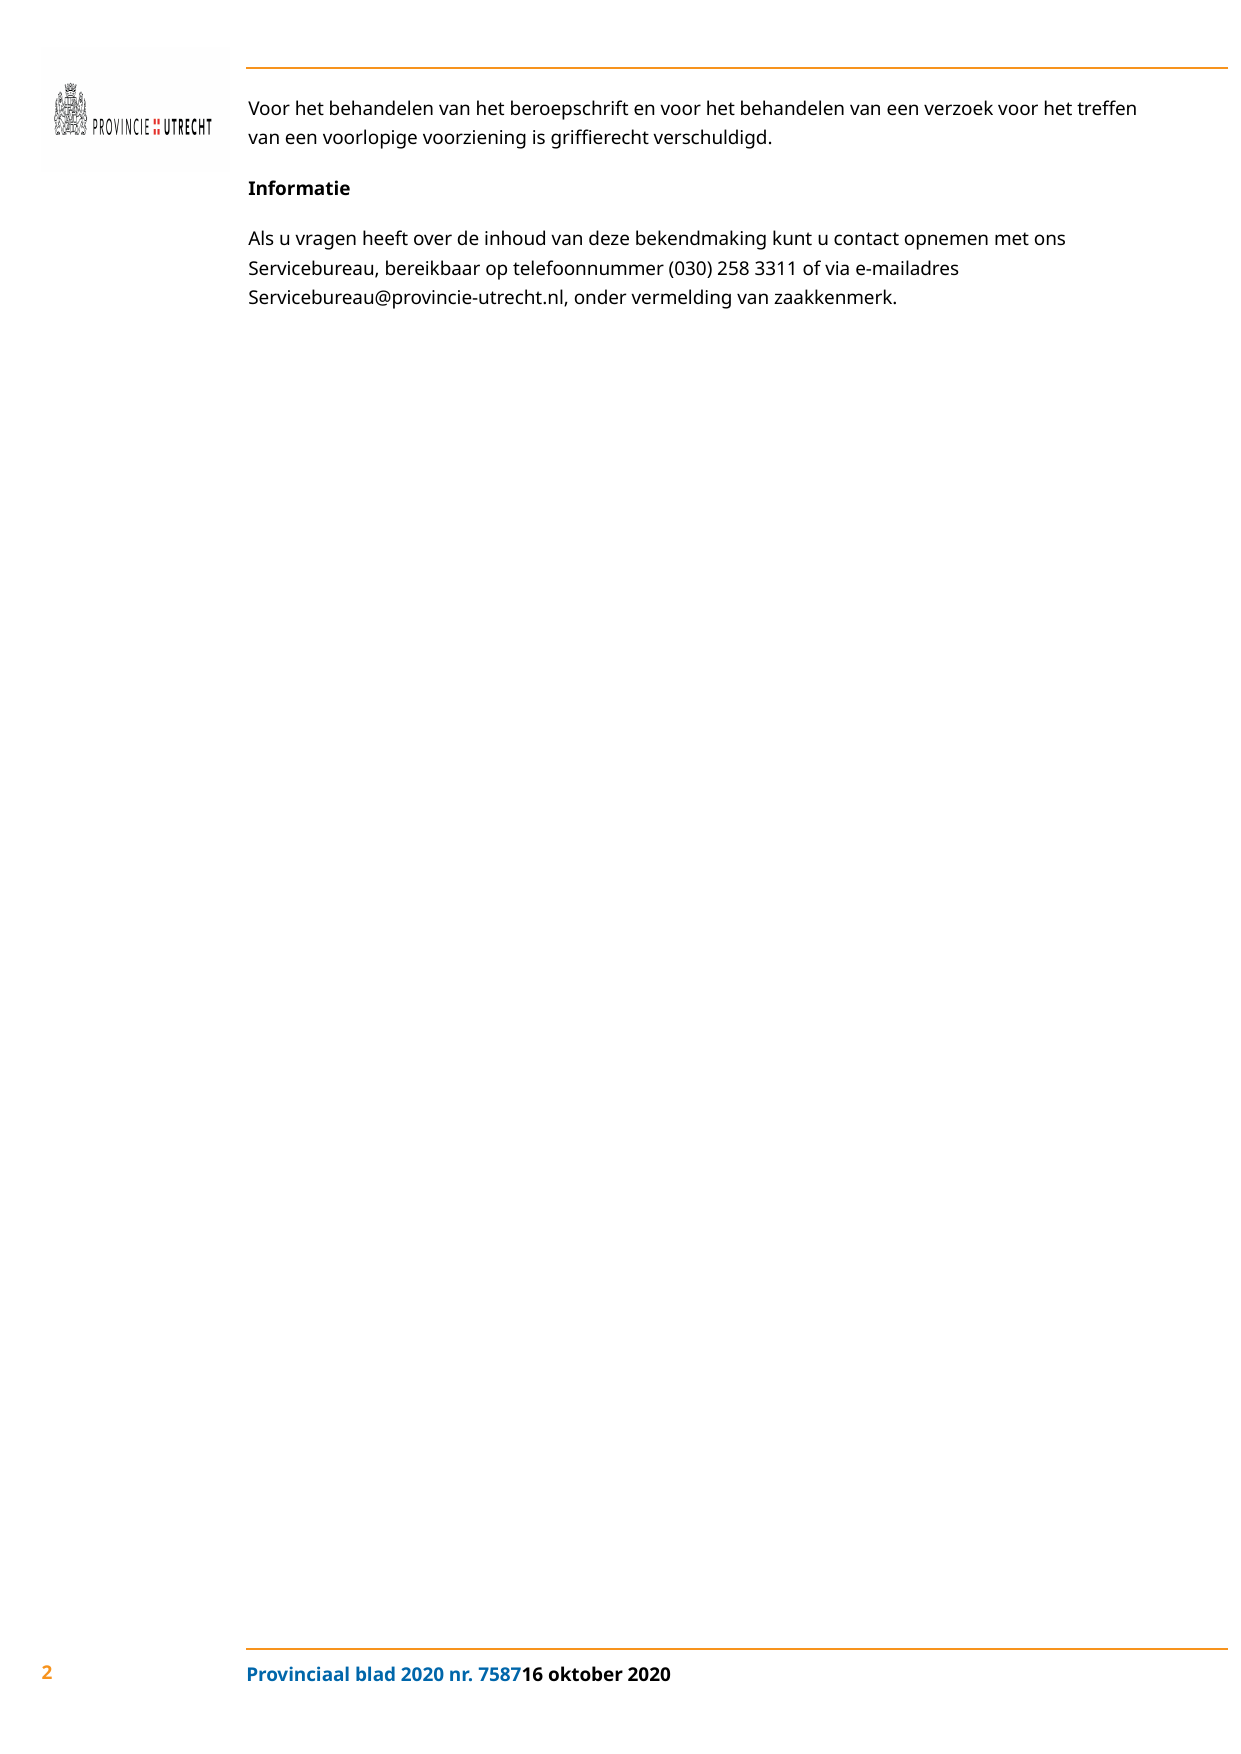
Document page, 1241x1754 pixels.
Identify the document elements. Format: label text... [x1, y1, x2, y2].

text Voor het behandelen van het beroepschrift en voor het behandelen van een verzoek voor het treffen van een voorlopige voorziening is griffierecht verschuldigd. [248, 95, 1152, 150]
picture [41, 47, 231, 172]
text Informatie [248, 175, 1152, 201]
text Als u vragen heeft over de inhoud van deze bekendmaking kunt u contact opnemen met ons Servicebureau, bereikbaar op telefoonnummer (030) 258 3311 of via e-mailadres Servicebureau@provincie-utrecht.nl, onder vermelding van zaakkenmerk. [248, 225, 1152, 310]
